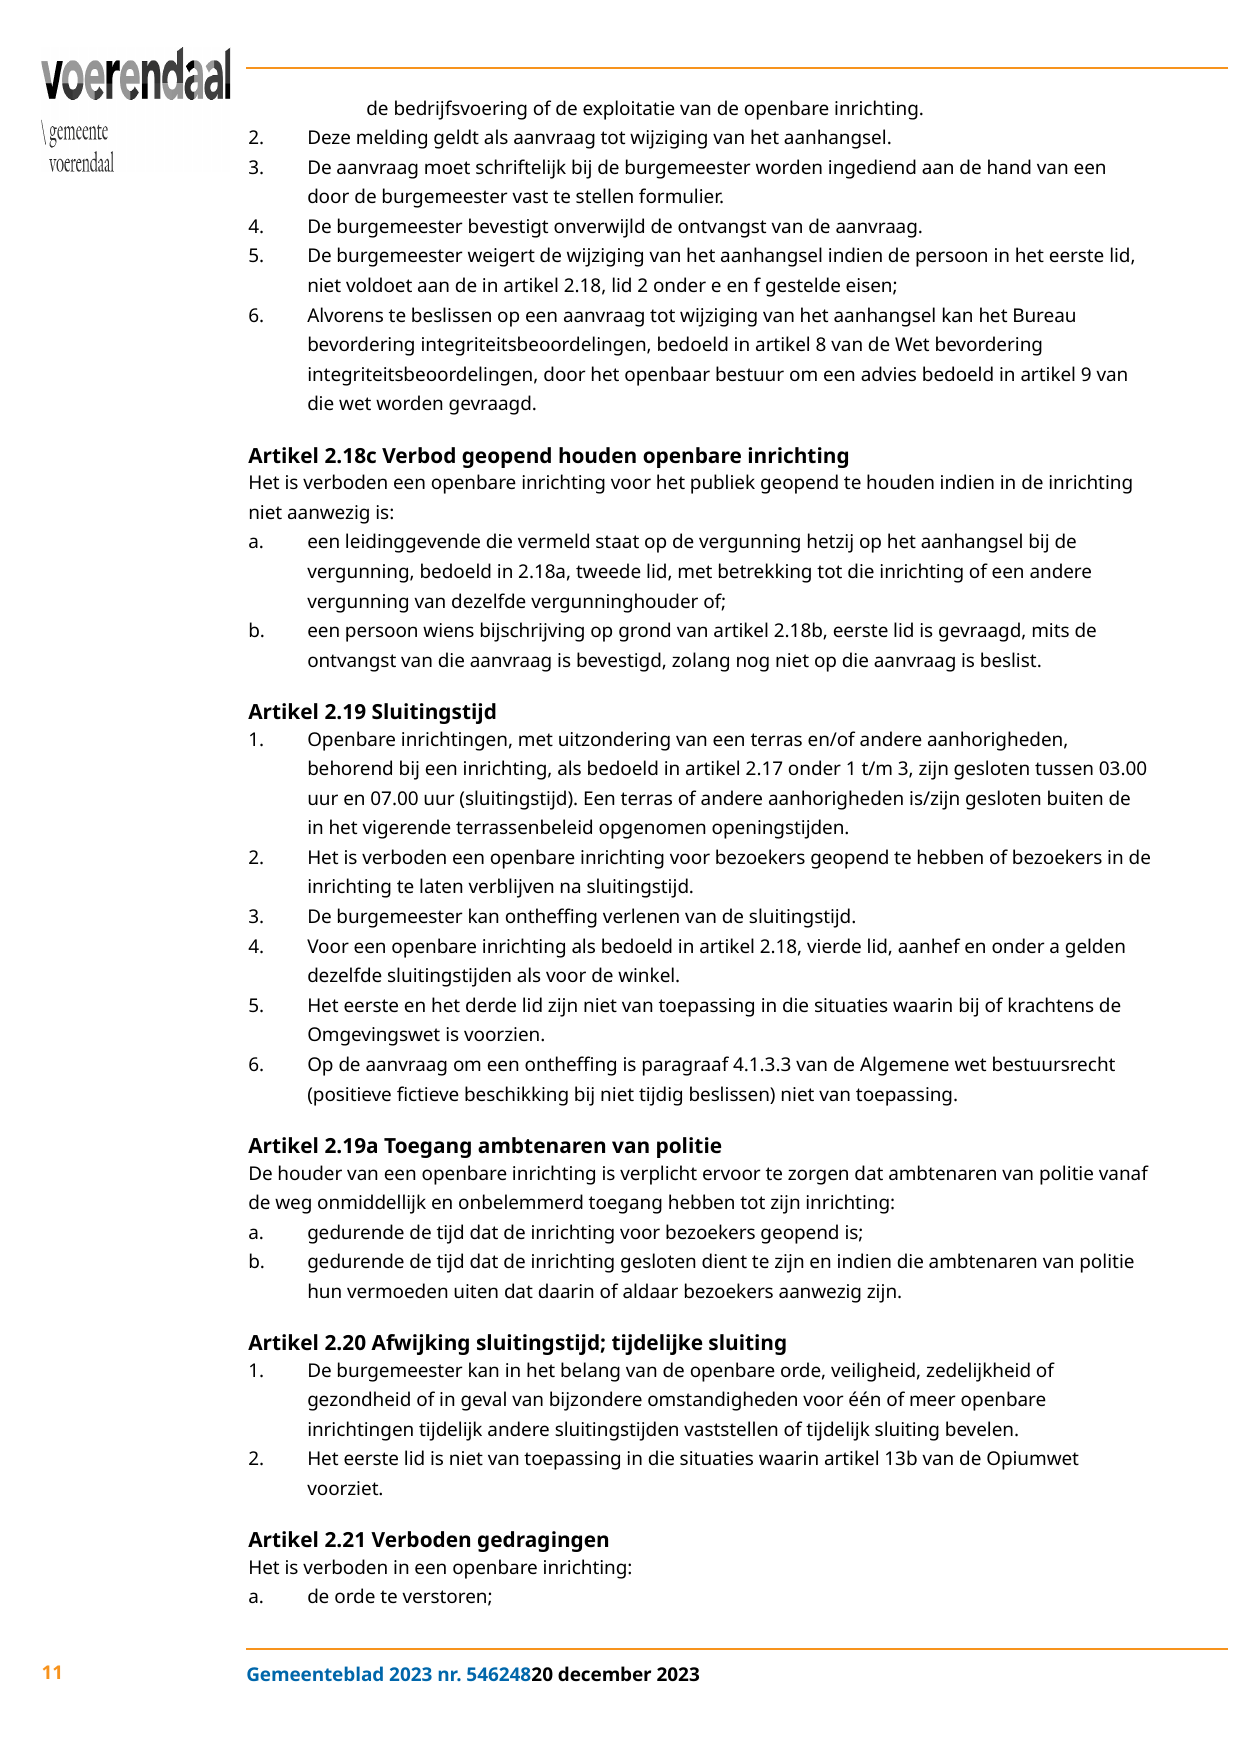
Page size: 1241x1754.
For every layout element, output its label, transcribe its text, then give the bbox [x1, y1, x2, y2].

list Alvorens te beslissen op een aanvraag tot wijziging van het aanhangsel kan het Bureau bevordering integriteitsbeoordelingen, bedoeld in artikel 8 van de Wet bevordering integriteitsbeoordelingen, door het openbaar bestuur om een advies bedoeld in artikel 9 van die wet worden gevraagd. [248, 302, 1152, 416]
list De burgemeester weigert de wijziging van het aanhangsel indien de persoon in het eerste lid, niet voldoet aan de in artikel 2.18, lid 2 onder e en f gestelde eisen; [248, 243, 1152, 298]
list een persoon wiens bijschrijving op grond van artikel 2.18b, eerste lid is gevraagd, mits de ontvangst van die aanvraag is bevestigd, zolang nog niet op die aanvraag is beslist. [248, 617, 1152, 673]
list Het eerste lid is niet van toepassing in die situaties waarin artikel 13b van de Opiumwet voorziet. [248, 1446, 1152, 1501]
list de orde te verstoren; [248, 1584, 1152, 1609]
picture [41, 47, 231, 172]
text Het is verboden een openbare inrichting voor het publiek geopend te houden indien in de inrichting niet aanwezig is: [248, 469, 1152, 525]
list De burgemeester kan ontheffing verlenen van de sluitingstijd. [248, 903, 1152, 929]
list Deze melding geldt als aanvraag tot wijziging van het aanhangsel. [248, 124, 1152, 150]
list Openbare inrichtingen, met uitzondering van een terras en/of andere aanhorigheden, behorend bij een inrichting, als bedoeld in artikel 2.17 onder 1 t/m 3, zijn gesloten tussen 03.00 uur en 07.00 uur (sluitingstijd). Een terras of andere aanhorigheden is/zijn gesloten buiten de in het vigerende terrassenbeleid opgenomen openingstijden. [248, 726, 1152, 840]
list Op de aanvraag om een ontheffing is paragraaf 4.1.3.3 van de Algemene wet bestuursrecht (positieve fictieve beschikking bij niet tijdig beslissen) niet van toepassing. [248, 1051, 1152, 1107]
list Het eerste en het derde lid zijn niet van toepassing in die situaties waarin bij of krachtens de Omgevingswet is voorzien. [248, 992, 1152, 1047]
list Het is verboden een openbare inrichting voor bezoekers geopend te hebben of bezoekers in de inrichting te laten verblijven na sluitingstijd. [248, 844, 1152, 899]
text Artikel 2.19 Sluitingstijd [248, 697, 1152, 726]
list een leidinggevende die vermeld staat op de vergunning hetzij op het aanhangsel bij de vergunning, bedoeld in 2.18a, tweede lid, met betrekking tot die inrichting of een andere vergunning van dezelfde vergunninghouder of; [248, 529, 1152, 613]
list De aanvraag moet schriftelijk bij de burgemeester worden ingediend aan de hand van een door de burgemeester vast te stellen formulier. [248, 154, 1152, 209]
text Het is verboden in een openbare inrichting: [248, 1554, 1152, 1580]
list De burgemeester kan in het belang van de openbare orde, veiligheid, zedelijkheid of gezondheid of in geval van bijzondere omstandigheden voor één of meer openbare inrichtingen tijdelijk andere sluitingstijden vaststellen of tijdelijk sluiting bevelen. [248, 1357, 1152, 1442]
list de bedrijfsvoering of de exploitatie van de openbare inrichting. [307, 95, 1152, 121]
list gedurende de tijd dat de inrichting gesloten dient te zijn en indien die ambtenaren van politie hun vermoeden uiten dat daarin of aldaar bezoekers aanwezig zijn. [248, 1248, 1152, 1304]
list De burgemeester bevestigt onverwijld de ontvangst van de aanvraag. [248, 213, 1152, 239]
text Artikel 2.19a Toegang ambtenaren van politie [248, 1131, 1152, 1160]
text De houder van een openbare inrichting is verplicht ervoor te zorgen dat ambtenaren van politie vanaf de weg onmiddellijk en onbelemmerd toegang hebben tot zijn inrichting: [248, 1160, 1152, 1215]
text Artikel 2.20 Afwijking sluitingstijd; tijdelijke sluiting [248, 1328, 1152, 1357]
list gedurende de tijd dat de inrichting voor bezoekers geopend is; [248, 1219, 1152, 1244]
list Voor een openbare inrichting als bedoeld in artikel 2.18, vierde lid, aanhef en onder a gelden dezelfde sluitingstijden als voor de winkel. [248, 933, 1152, 988]
text Artikel 2.21 Verboden gedragingen [248, 1526, 1152, 1554]
text Artikel 2.18c Verbod geopend houden openbare inrichting [248, 441, 1152, 469]
